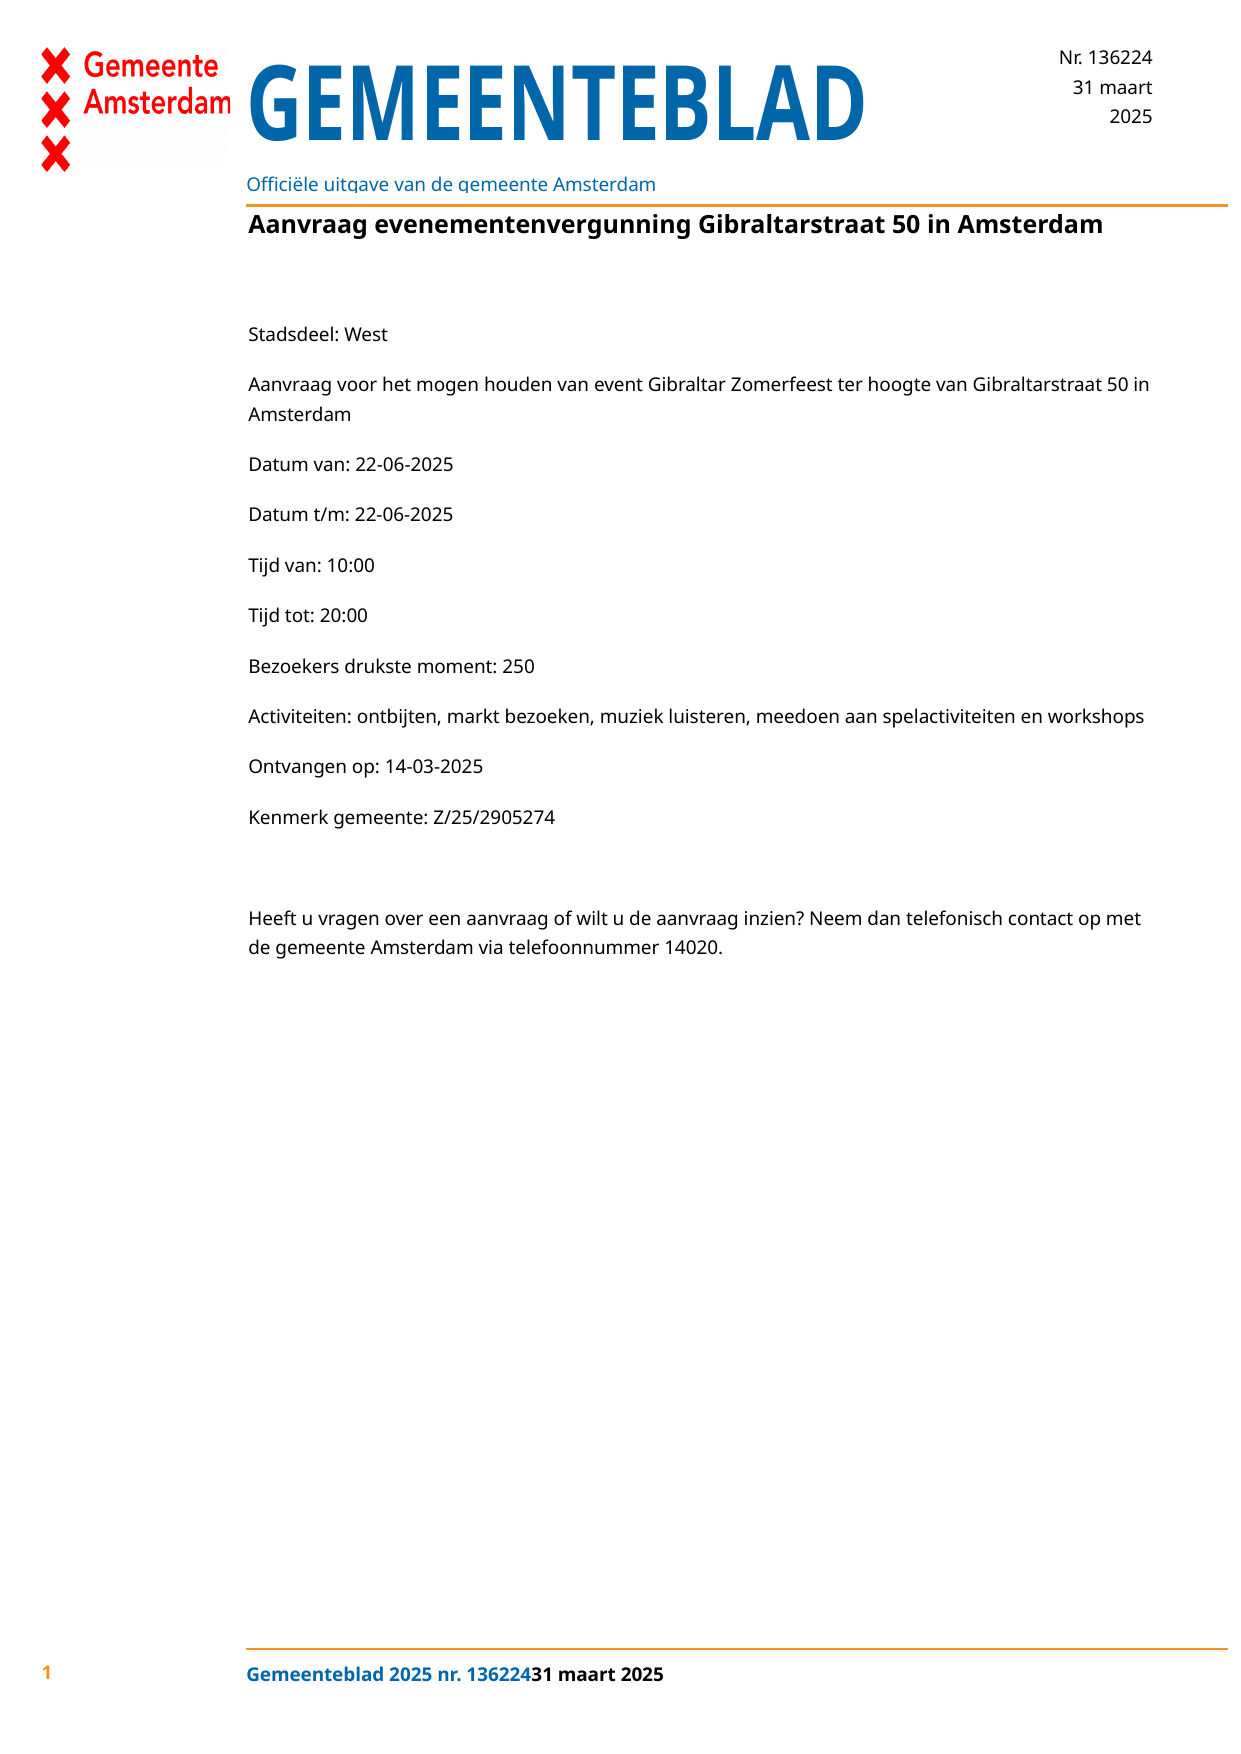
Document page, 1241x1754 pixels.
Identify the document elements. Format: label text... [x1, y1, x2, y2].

text Aanvraag voor het mogen houden van event Gibraltar Zomerfeest ter hoogte van Gibraltarstraat 50 in Amsterdam [248, 371, 1152, 426]
text Ontvangen op: 14-03-2025 [248, 754, 1152, 779]
text Tijd tot: 20:00 [248, 602, 1152, 628]
text Kenmerk gemeente: Z/25/2905274 [248, 804, 1152, 830]
picture [41, 47, 231, 172]
text Bezoekers drukste moment: 250 [248, 653, 1152, 678]
text Activiteiten: ontbijten, markt bezoeken, muziek luisteren, meedoen aan spelactiviteiten en workshops [248, 703, 1152, 729]
text Stadsdeel: West [248, 321, 1152, 346]
text Heeft u vragen over een aanvraag of wilt u de aanvraag inzien? Neem dan telefonisch contact op met de gemeente Amsterdam via telefoonnummer 14020. [248, 905, 1152, 960]
text Tijd van: 10:00 [248, 552, 1152, 578]
text Datum t/m: 22-06-2025 [248, 502, 1152, 527]
text Datum van: 22-06-2025 [248, 451, 1152, 477]
text Aanvraag evenementenvergunning Gibraltarstraat 50 in Amsterdam [248, 207, 1152, 241]
